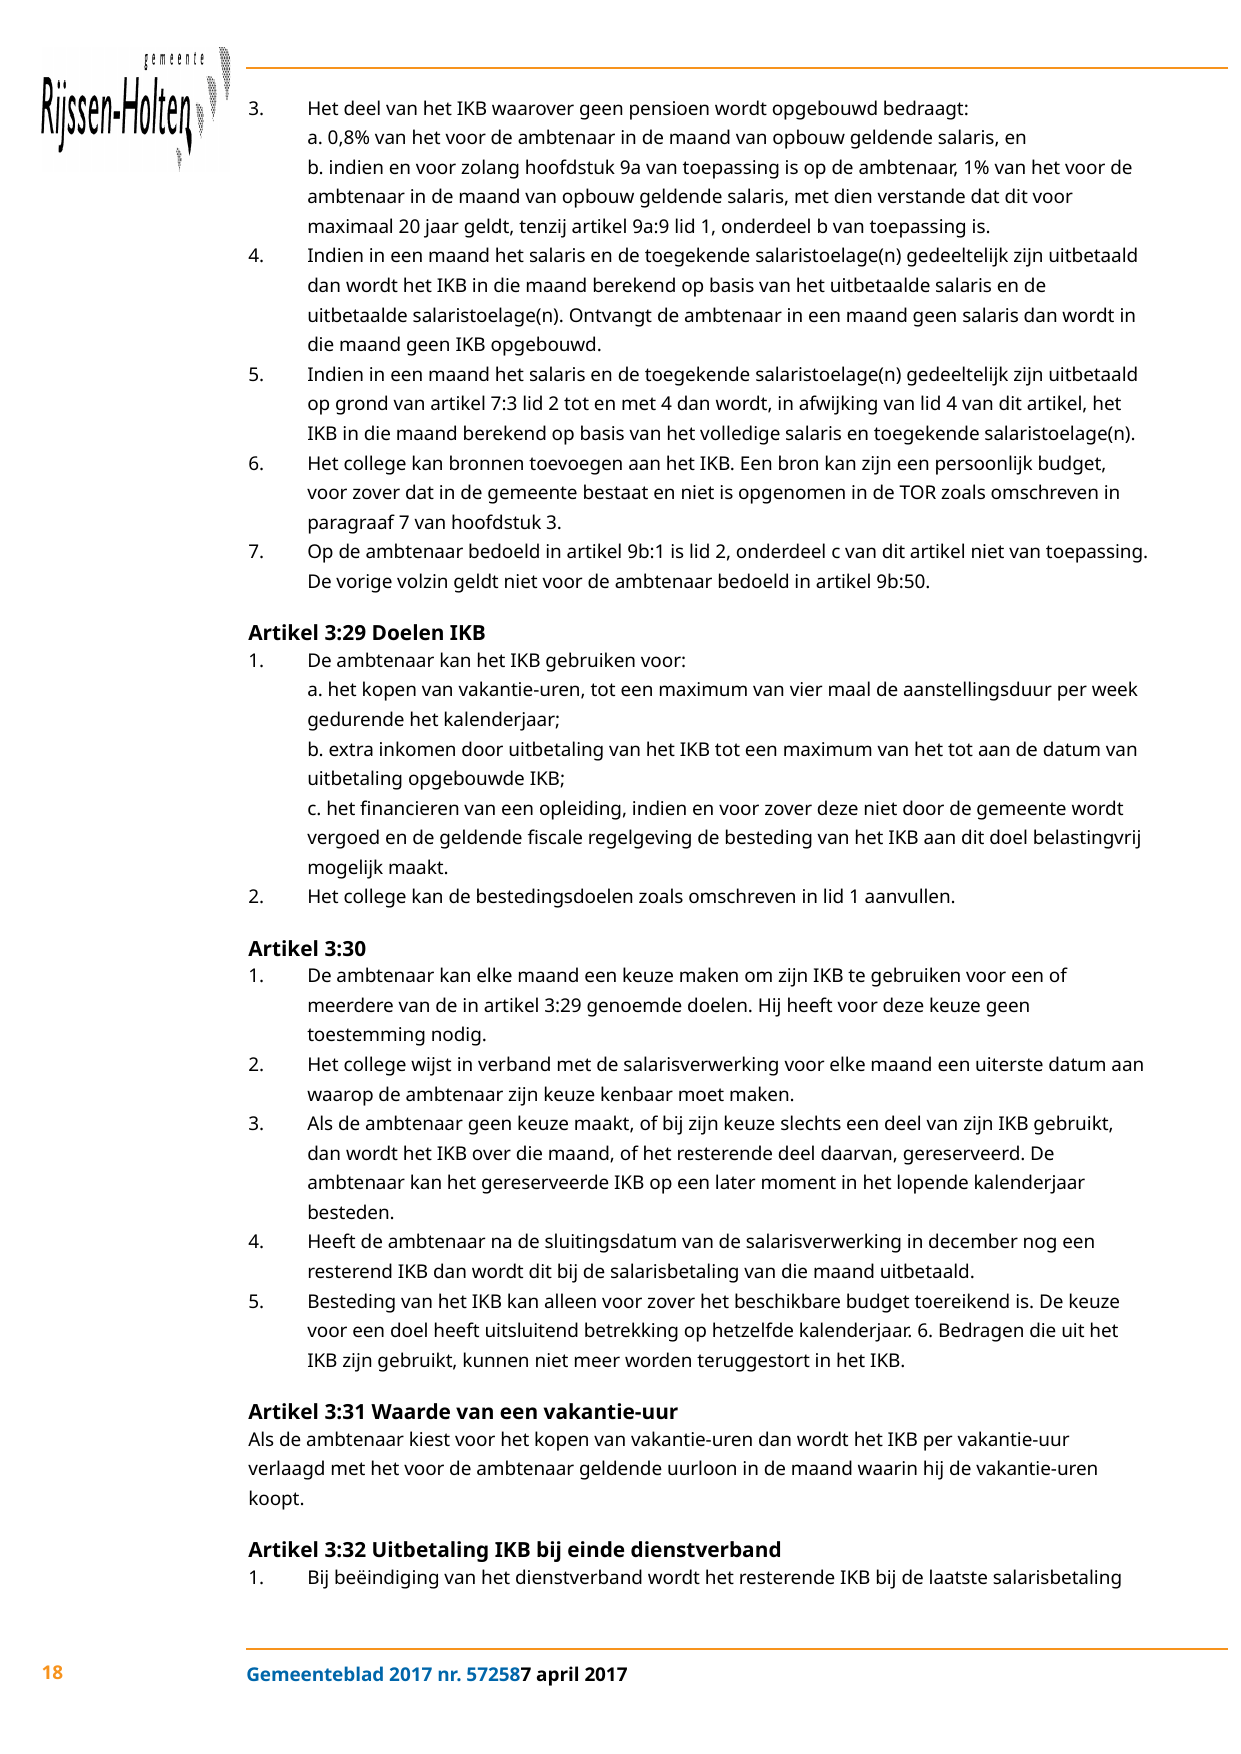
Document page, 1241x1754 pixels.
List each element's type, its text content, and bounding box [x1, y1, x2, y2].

list Het college kan de bestedingsdoelen zoals omschreven in lid 1 aanvullen. [248, 884, 1152, 909]
list Het college wijst in verband met de salarisverwerking voor elke maand een uiterste datum aan waarop de ambtenaar zijn keuze kenbaar moet maken. [248, 1051, 1152, 1107]
text Artikel 3:29 Doelen IKB [248, 618, 1152, 647]
list a. 0,8% van het voor de ambtenaar in de maand van opbouw geldende salaris, en [248, 124, 1152, 150]
list De ambtenaar kan elke maand een keuze maken om zijn IKB te gebruiken voor een of meerdere van de in artikel 3:29 genoemde doelen. Hij heeft voor deze keuze geen toestemming nodig. [248, 962, 1152, 1047]
list Het college kan bronnen toevoegen aan het IKB. Een bron kan zijn een persoonlijk budget, voor zover dat in de gemeente bestaat en niet is opgenomen in de TOR zoals omschreven in paragraaf 7 van hoofdstuk 3. [248, 450, 1152, 535]
text Artikel 3:30 [248, 934, 1152, 962]
list c. het financieren van een opleiding, indien en voor zover deze niet door de gemeente wordt vergoed en de geldende fiscale regelgeving de besteding van het IKB aan dit doel belastingvrij mogelijk maakt. [248, 795, 1152, 880]
list Besteding van het IKB kan alleen voor zover het beschikbare budget toereikend is. De keuze voor een doel heeft uitsluitend betrekking op hetzelfde kalenderjaar. 6. Bedragen die uit het IKB zijn gebruikt, kunnen niet meer worden teruggestort in het IKB. [248, 1288, 1152, 1373]
list b. indien en voor zolang hoofdstuk 9a van toepassing is op de ambtenaar, 1% van het voor de ambtenaar in de maand van opbouw geldende salaris, met dien verstande dat dit voor maximaal 20 jaar geldt, tenzij artikel 9a:9 lid 1, onderdeel b van toepassing is. [248, 154, 1152, 239]
text Artikel 3:32 Uitbetaling IKB bij einde dienstverband [248, 1536, 1152, 1564]
text Als de ambtenaar kiest voor het kopen van vakantie-uren dan wordt het IKB per vakantie-uur verlaagd met het voor de ambtenaar geldende uurloon in de maand waarin hij de vakantie-uren koopt. [248, 1426, 1152, 1511]
list Bij beëindiging van het dienstverband wordt het resterende IKB bij de laatste salarisbetaling [248, 1564, 1152, 1590]
list Het deel van het IKB waarover geen pensioen wordt opgebouwd bedraagt: [248, 95, 1152, 121]
list a. het kopen van vakantie-uren, tot een maximum van vier maal de aanstellingsduur per week gedurende het kalenderjaar; [248, 677, 1152, 732]
list Indien in een maand het salaris en de toegekende salaristoelage(n) gedeeltelijk zijn uitbetaald op grond van artikel 7:3 lid 2 tot en met 4 dan wordt, in afwijking van lid 4 van dit artikel, het IKB in die maand berekend op basis van het volledige salaris en toegekende salaristoelage(n). [248, 361, 1152, 446]
list Als de ambtenaar geen keuze maakt, of bij zijn keuze slechts een deel van zijn IKB gebruikt, dan wordt het IKB over die maand, of het resterende deel daarvan, gereserveerd. De ambtenaar kan het gereserveerde IKB op een later moment in het lopende kalenderjaar besteden. [248, 1110, 1152, 1225]
picture [41, 47, 231, 172]
list Indien in een maand het salaris en de toegekende salaristoelage(n) gedeeltelijk zijn uitbetaald dan wordt het IKB in die maand berekend op basis van het uitbetaalde salaris en de uitbetaalde salaristoelage(n). Ontvangt de ambtenaar in een maand geen salaris dan wordt in die maand geen IKB opgebouwd. [248, 243, 1152, 357]
list De ambtenaar kan het IKB gebruiken voor: [248, 647, 1152, 673]
list b. extra inkomen door uitbetaling van het IKB tot een maximum van het tot aan de datum van uitbetaling opgebouwde IKB; [248, 736, 1152, 791]
list Heeft de ambtenaar na de sluitingsdatum van de salarisverwerking in december nog een resterend IKB dan wordt dit bij de salarisbetaling van die maand uitbetaald. [248, 1229, 1152, 1284]
list Op de ambtenaar bedoeld in artikel 9b:1 is lid 2, onderdeel c van dit artikel niet van toepassing. De vorige volzin geldt niet voor de ambtenaar bedoeld in artikel 9b:50. [248, 538, 1152, 594]
text Artikel 3:31 Waarde van een vakantie-uur [248, 1397, 1152, 1426]
